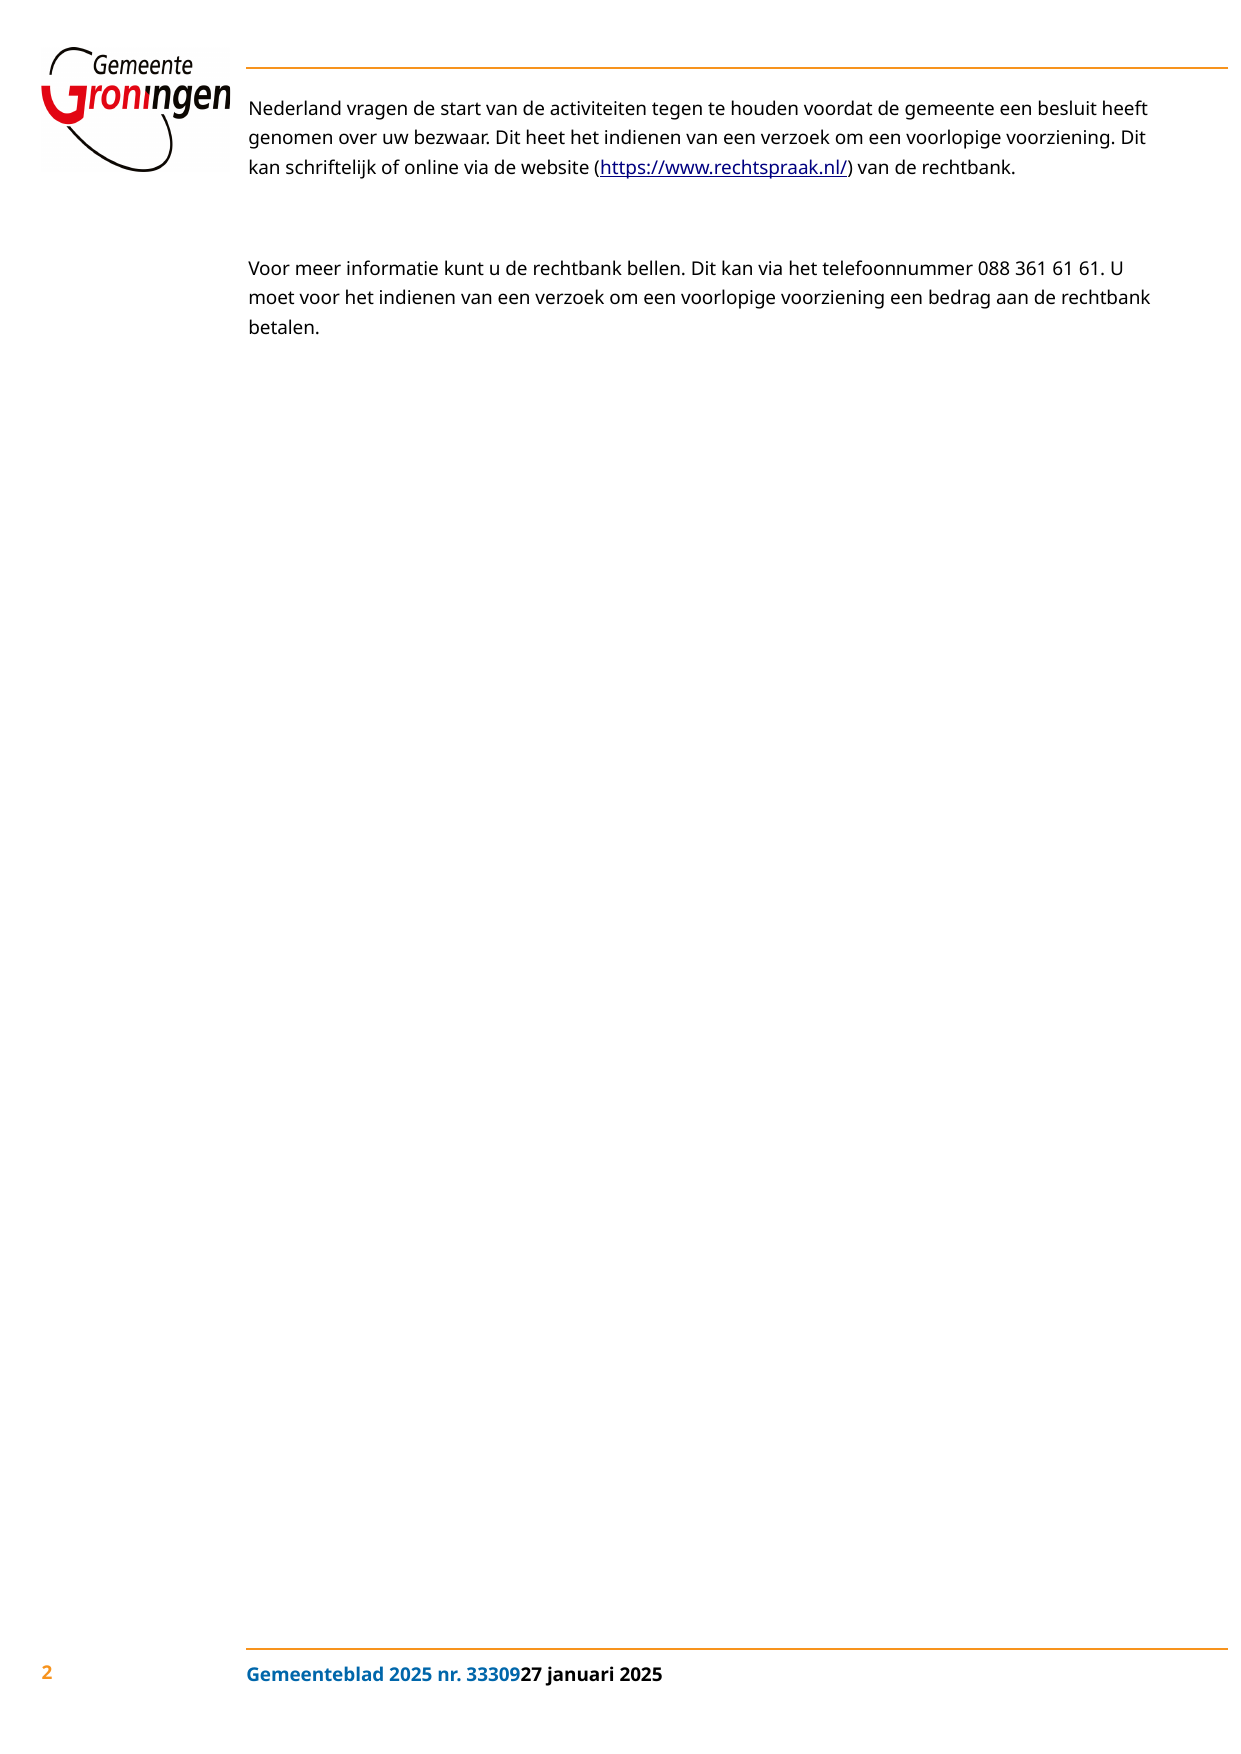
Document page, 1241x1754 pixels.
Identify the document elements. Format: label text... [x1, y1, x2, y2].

text Nederland vragen de start van de activiteiten tegen te houden voordat de gemeente een besluit heeft genomen over uw bezwaar. Dit heet het indienen van een verzoek om een voorlopige voorziening. Dit kan schriftelijk of online via de website (https://www.rechtspraak.nl/) van de rechtbank. [248, 95, 1152, 180]
text Voor meer informatie kunt u de rechtbank bellen. Dit kan via het telefoonnummer 088 361 61 61. U moet voor het indienen van een verzoek om een voorlopige voorziening een bedrag aan de rechtbank betalen. [248, 255, 1152, 340]
picture [41, 47, 231, 172]
